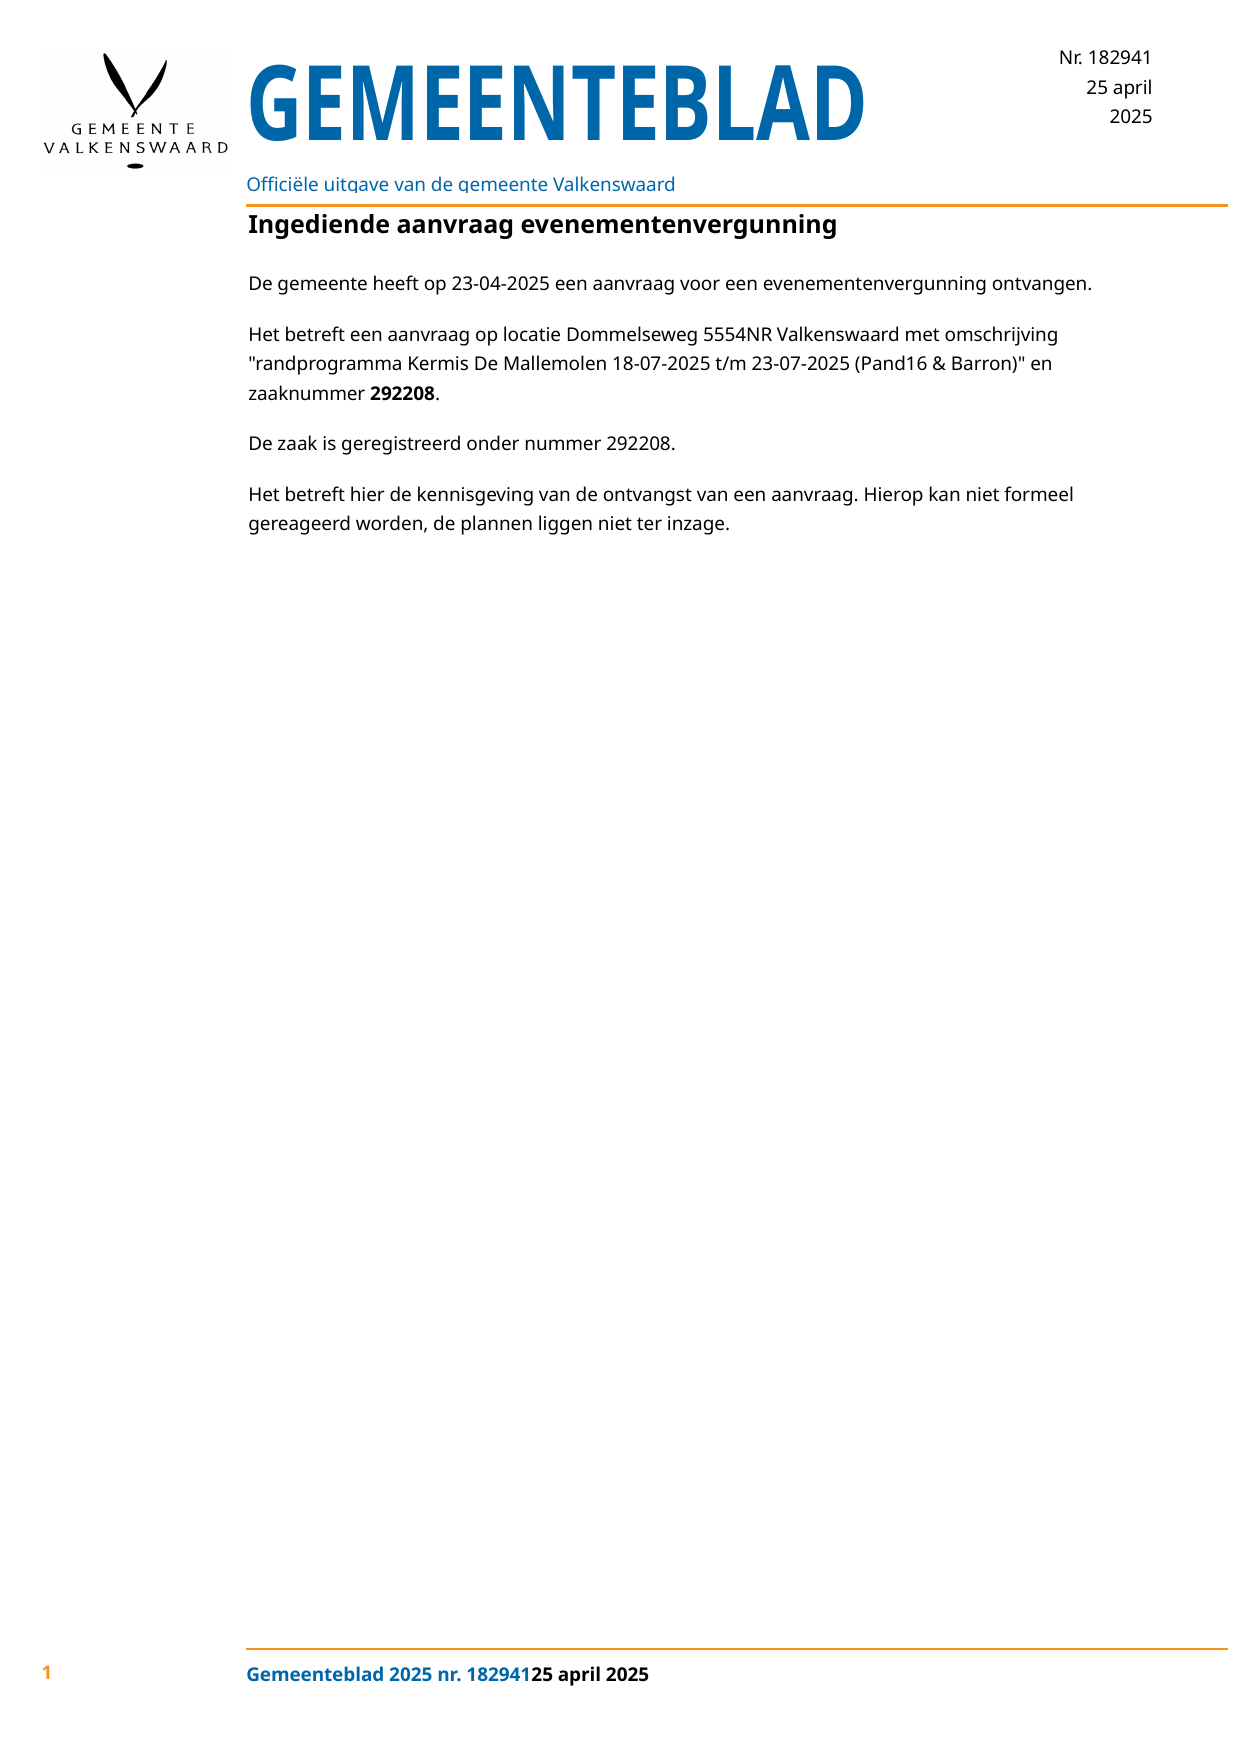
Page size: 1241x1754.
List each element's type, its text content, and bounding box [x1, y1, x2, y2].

picture [41, 47, 231, 172]
text Het betreft een aanvraag op locatie Dommelseweg 5554NR Valkenswaard met omschrijving "randprogramma Kermis De Mallemolen 18-07-2025 t/m 23-07-2025 (Pand16 & Barron)" en zaaknummer 292208. [248, 321, 1152, 406]
text De zaak is geregistreerd onder nummer 292208. [248, 430, 1152, 456]
text Het betreft hier de kennisgeving van de ontvangst van een aanvraag. Hierop kan niet formeel gereageerd worden, de plannen liggen niet ter inzage. [248, 481, 1152, 536]
text Ingediende aanvraag evenementenvergunning [248, 207, 1152, 241]
text De gemeente heeft op 23-04-2025 een aanvraag voor een evenementenvergunning ontvangen. [248, 270, 1152, 296]
